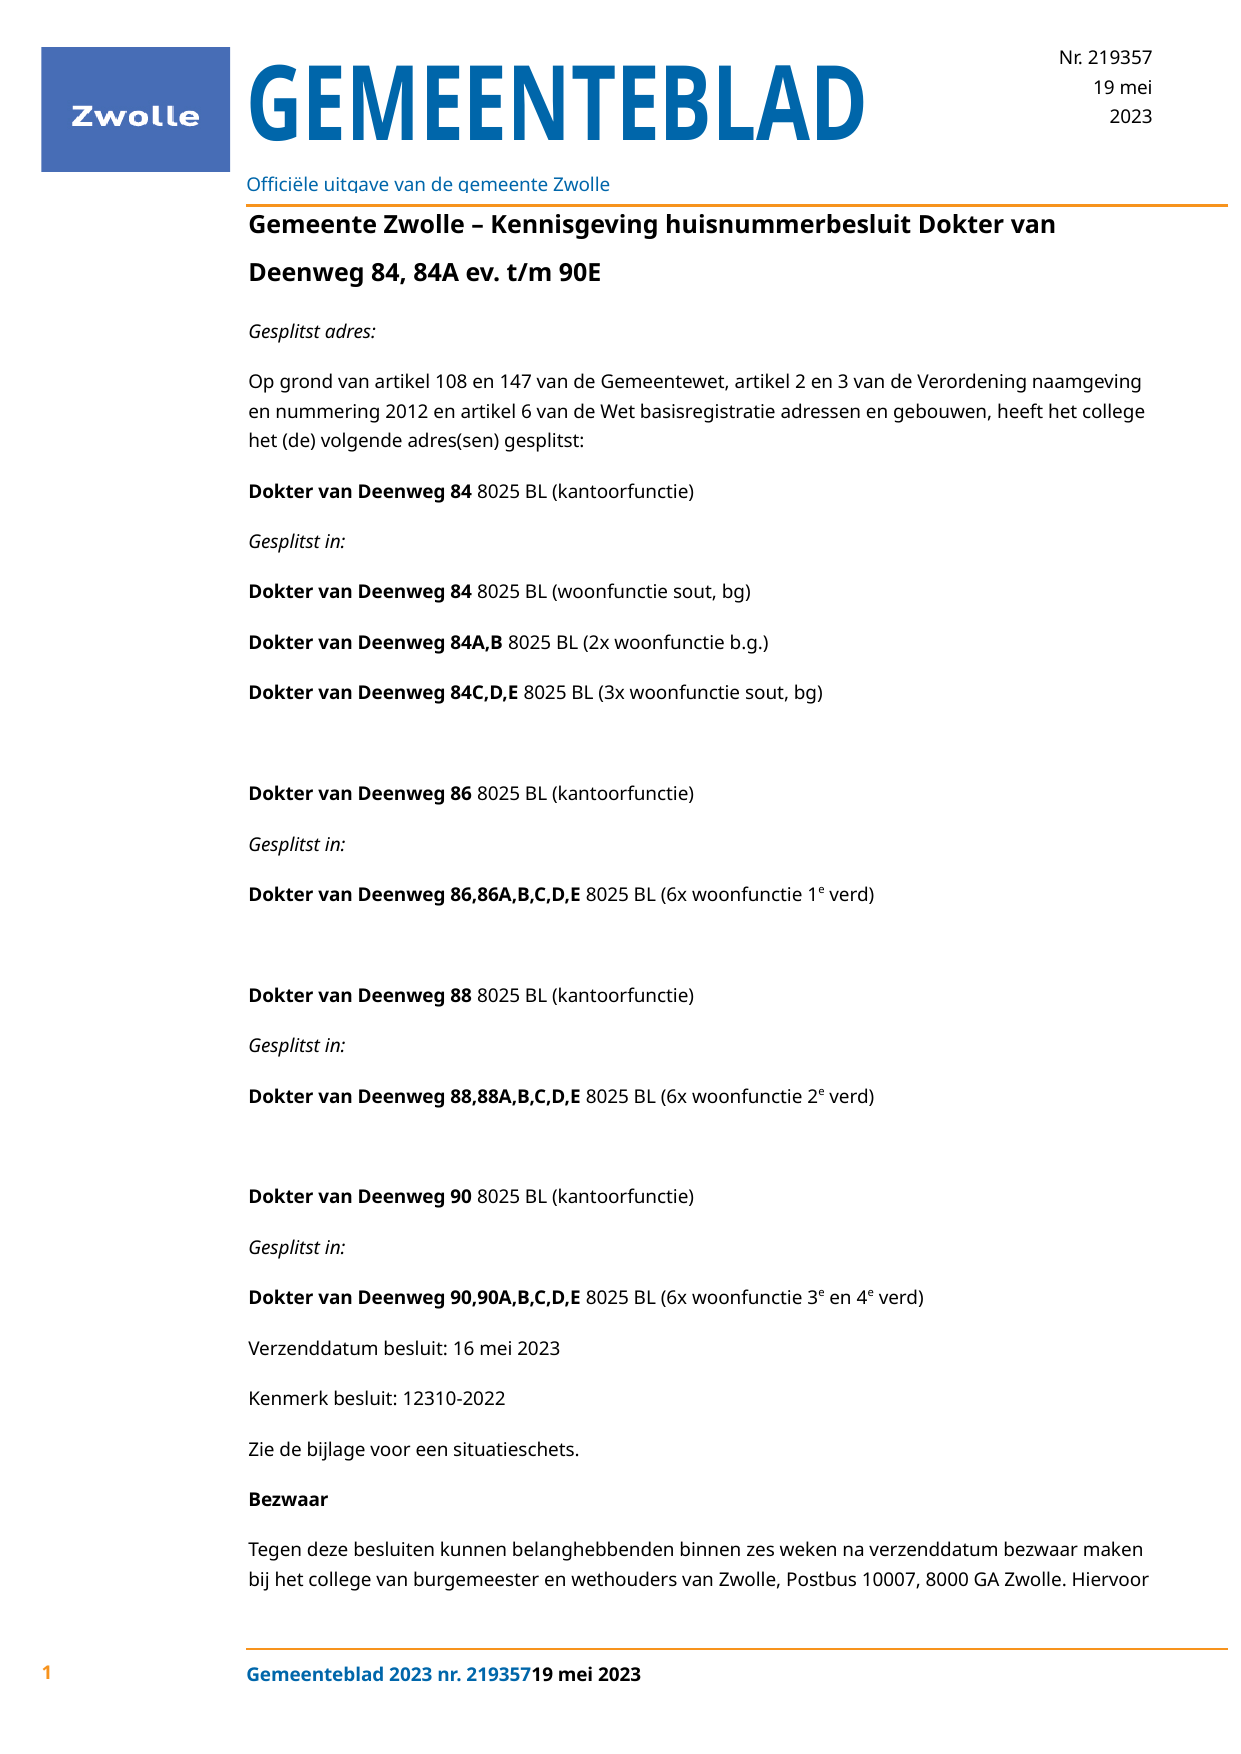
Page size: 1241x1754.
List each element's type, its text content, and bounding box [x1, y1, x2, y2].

text Dokter van Deenweg 88,88A,B,C,D,E 8025 BL (6x woonfunctie 2e verd) [248, 1083, 1152, 1109]
text Gemeente Zwolle – Kennisgeving huisnummerbesluit Dokter van Deenweg 84, 84A ev. t/m 90E [248, 207, 1152, 288]
text Gesplitst in: [248, 831, 1152, 857]
text Dokter van Deenweg 90,90A,B,C,D,E 8025 BL (6x woonfunctie 3e en 4e verd) [248, 1284, 1152, 1310]
text Gesplitst in: [248, 528, 1152, 554]
text Gesplitst in: [248, 1234, 1152, 1260]
text Dokter van Deenweg 84 8025 BL (kantoorfunctie) [248, 478, 1152, 504]
picture [41, 47, 231, 172]
text Verzenddatum besluit: 16 mei 2023 [248, 1335, 1152, 1361]
text Gesplitst in: [248, 1032, 1152, 1058]
text Dokter van Deenweg 90 8025 BL (kantoorfunctie) [248, 1184, 1152, 1209]
text Dokter van Deenweg 84A,B 8025 BL (2x woonfunctie b.g.) [248, 629, 1152, 655]
text Dokter van Deenweg 86 8025 BL (kantoorfunctie) [248, 780, 1152, 806]
text Zie de bijlage voor een situatieschets. [248, 1436, 1152, 1462]
text Dokter van Deenweg 88 8025 BL (kantoorfunctie) [248, 982, 1152, 1008]
text Gesplitst adres: [248, 318, 1152, 344]
text Dokter van Deenweg 84 8025 BL (woonfunctie sout, bg) [248, 579, 1152, 604]
text Tegen deze besluiten kunnen belanghebbenden binnen zes weken na verzenddatum bezwaar maken bij het college van burgemeester en wethouders van Zwolle, Postbus 10007, 8000 GA Zwolle. Hiervoor [248, 1537, 1152, 1592]
text Dokter van Deenweg 86,86A,B,C,D,E 8025 BL (6x woonfunctie 1e verd) [248, 881, 1152, 907]
text Kenmerk besluit: 12310-2022 [248, 1385, 1152, 1411]
text Bezwaar [248, 1486, 1152, 1512]
text Op grond van artikel 108 en 147 van de Gemeentewet, artikel 2 en 3 van de Verordening naamgeving en nummering 2012 en artikel 6 van de Wet basisregistratie adressen en gebouwen, heeft het college het (de) volgende adres(sen) gesplitst: [248, 368, 1152, 453]
text Dokter van Deenweg 84C,D,E 8025 BL (3x woonfunctie sout, bg) [248, 679, 1152, 705]
